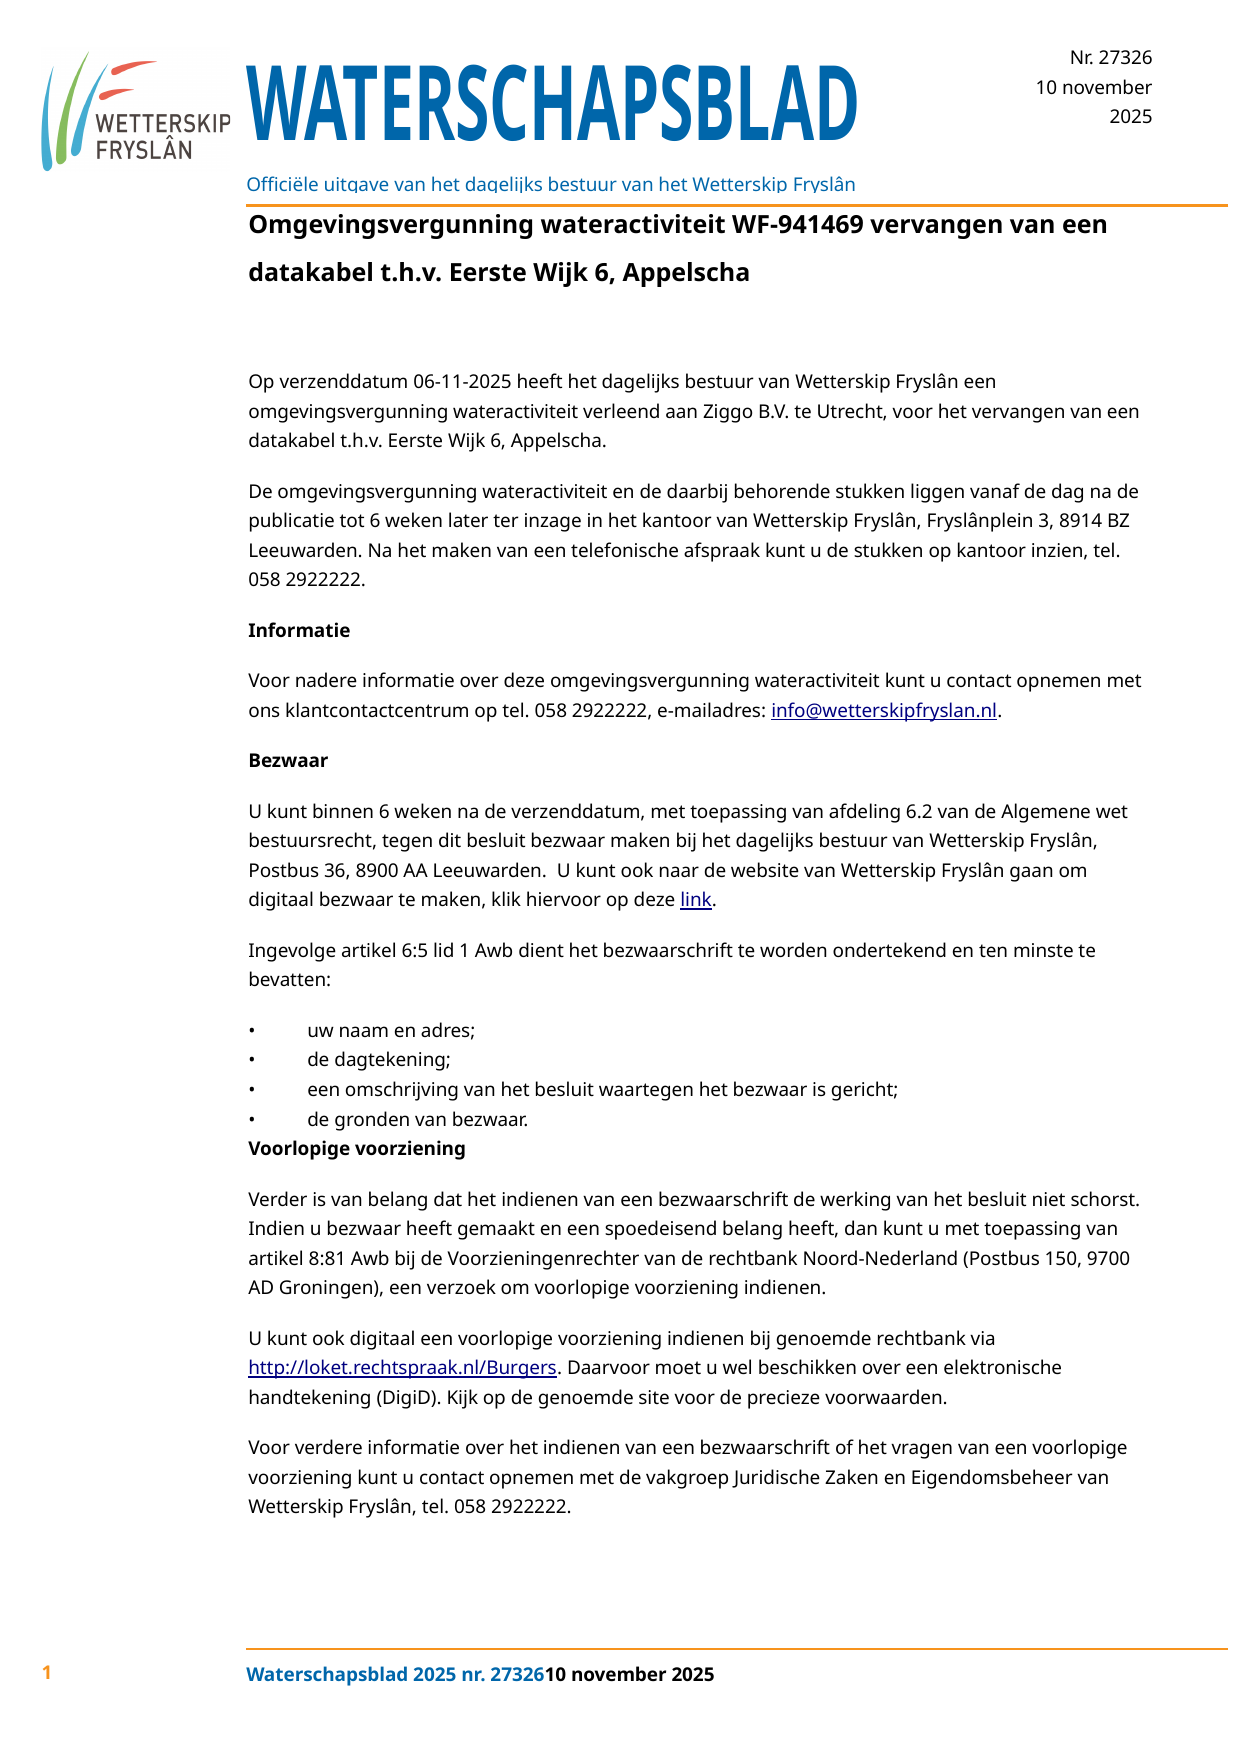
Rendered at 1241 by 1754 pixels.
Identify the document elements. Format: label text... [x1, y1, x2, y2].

text Bezwaar [248, 747, 1152, 773]
text Voor nadere informatie over deze omgevingsvergunning wateractiviteit kunt u contact opnemen met ons klantcontactcentrum op tel. 058 2922222, e-mailadres: info@wetterskipfryslan.nl. [248, 667, 1152, 723]
text Omgevingsvergunning wateractiviteit WF-941469 vervangen van een datakabel t.h.v. Eerste Wijk 6, Appelscha [248, 207, 1152, 288]
text Op verzenddatum 06-11-2025 heeft het dagelijks bestuur van Wetterskip Fryslân een omgevingsvergunning wateractiviteit verleend aan Ziggo B.V. te Utrecht, voor het vervangen van een datakabel t.h.v. Eerste Wijk 6, Appelscha. [248, 368, 1152, 453]
picture [41, 47, 231, 172]
list een omschrijving van het besluit waartegen het bezwaar is gericht; [248, 1076, 1152, 1102]
text Verder is van belang dat het indienen van een bezwaarschrift de werking van het besluit niet schorst. Indien u bezwaar heeft gemaakt en een spoedeisend belang heeft, dan kunt u met toepassing van artikel 8:81 Awb bij de Voorzieningenrechter van de rechtbank Noord-Nederland (Postbus 150, 9700 AD Groningen), een verzoek om voorlopige voorziening indienen. [248, 1186, 1152, 1300]
list de dagtekening; [248, 1047, 1152, 1072]
list uw naam en adres; [248, 1017, 1152, 1043]
text Voor verdere informatie over het indienen van een bezwaarschrift of het vragen van een voorlopige voorziening kunt u contact opnemen met de vakgroep Juridische Zaken en Eigendomsbeheer van Wetterskip Fryslân, tel. 058 2922222. [248, 1434, 1152, 1519]
text Ingevolge artikel 6:5 lid 1 Awb dient het bezwaarschrift te worden ondertekend en ten minste te bevatten: [248, 937, 1152, 992]
text Informatie [248, 617, 1152, 643]
text U kunt ook digitaal een voorlopige voorziening indienen bij genoemde rechtbank via http://loket.rechtspraak.nl/Burgers. Daarvoor moet u wel beschikken over een elektronische handtekening (DigiD). Kijk op de genoemde site voor de precieze voorwaarden. [248, 1325, 1152, 1410]
text U kunt binnen 6 weken na de verzenddatum, met toepassing van afdeling 6.2 van de Algemene wet bestuursrecht, tegen dit besluit bezwaar maken bij het dagelijks bestuur van Wetterskip Fryslân, Postbus 36, 8900 AA Leeuwarden. U kunt ook naar de website van Wetterskip Fryslân gaan om digitaal bezwaar te maken, klik hiervoor op deze link. [248, 798, 1152, 912]
list de gronden van bezwaar. [248, 1106, 1152, 1132]
text De omgevingsvergunning wateractiviteit en de daarbij behorende stukken liggen vanaf de dag na de publicatie tot 6 weken later ter inzage in het kantoor van Wetterskip Fryslân, Fryslânplein 3, 8914 BZ Leeuwarden. Na het maken van een telefonische afspraak kunt u de stukken op kantoor inzien, tel. 058 2922222. [248, 478, 1152, 592]
text Voorlopige voorziening [248, 1135, 1152, 1161]
